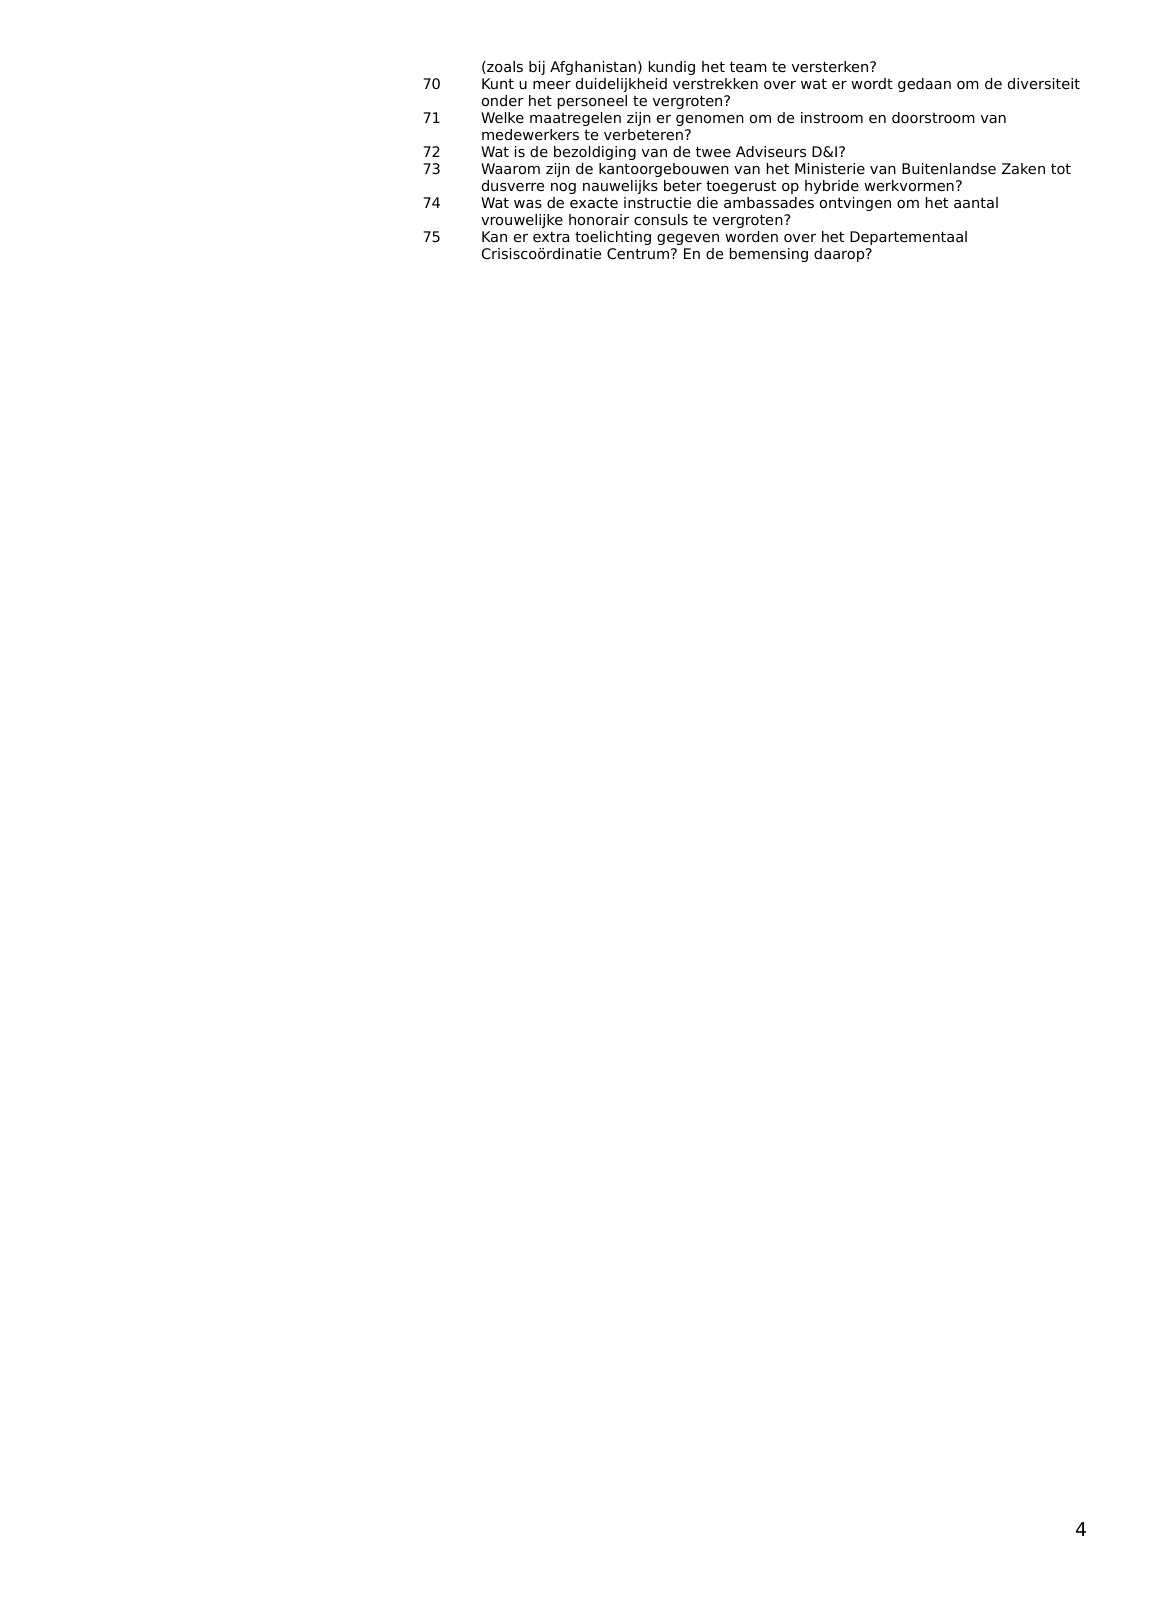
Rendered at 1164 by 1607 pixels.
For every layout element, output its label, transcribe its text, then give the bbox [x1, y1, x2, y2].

table_cell Kan er extra toelichting gegeven worden over het Departementaal Crisiscoördinatie Centrum? En de bemensing daarop? [475, 229, 1087, 263]
table_cell 72 [422, 144, 475, 161]
table_cell Welke maatregelen zijn er genomen om de instroom en doorstroom van medewerkers te verbeteren? [475, 110, 1087, 144]
table_cell Waarom zijn de kantoorgebouwen van het Ministerie van Buitenlandse Zaken tot dusverre nog nauwelijks beter toegerust op hybride werkvormen? [475, 161, 1087, 195]
table_cell (zoals bij Afghanistan) kundig het team te versterken? [475, 59, 1087, 76]
table_cell 73 [422, 161, 475, 195]
table_cell Kunt u meer duidelijkheid verstrekken over wat er wordt gedaan om de diversiteit onder het personeel te vergroten? [475, 76, 1087, 110]
table_cell 71 [422, 110, 475, 144]
table_cell 75 [422, 229, 475, 263]
table_cell Wat is de bezoldiging van de twee Adviseurs D&I? [475, 144, 1087, 161]
table_cell [422, 59, 475, 76]
table_cell 70 [422, 76, 475, 110]
table_cell Wat was de exacte instructie die ambassades ontvingen om het aantal vrouwelijke honorair consuls te vergroten? [475, 195, 1087, 229]
table_cell 74 [422, 195, 475, 229]
